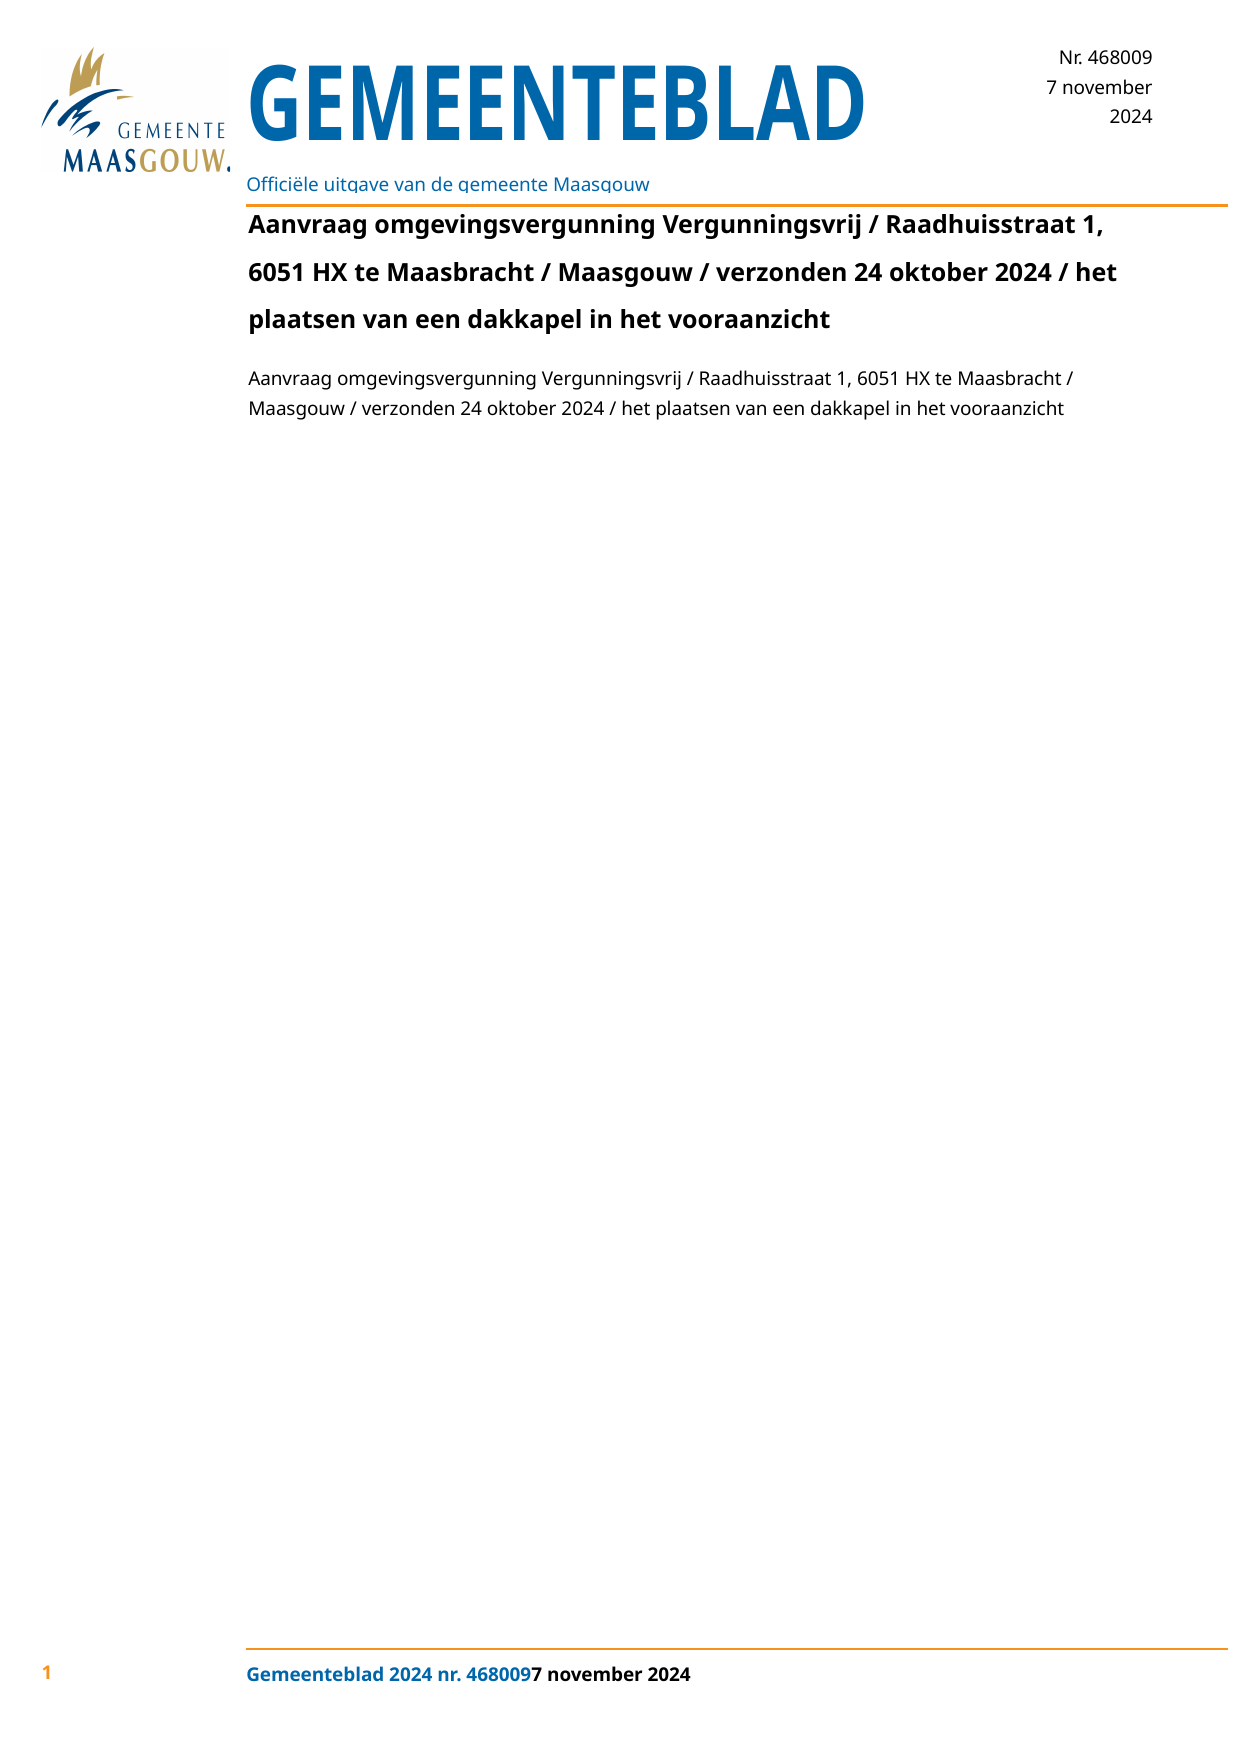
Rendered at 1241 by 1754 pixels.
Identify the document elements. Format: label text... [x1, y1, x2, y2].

picture [41, 47, 231, 172]
text Aanvraag omgevingsvergunning Vergunningsvrij / Raadhuisstraat 1, 6051 HX te Maasbracht / Maasgouw / verzonden 24 oktober 2024 / het plaatsen van een dakkapel in het vooraanzicht [248, 366, 1152, 421]
text Aanvraag omgevingsvergunning Vergunningsvrij / Raadhuisstraat 1, 6051 HX te Maasbracht / Maasgouw / verzonden 24 oktober 2024 / het plaatsen van een dakkapel in het vooraanzicht [248, 207, 1152, 336]
